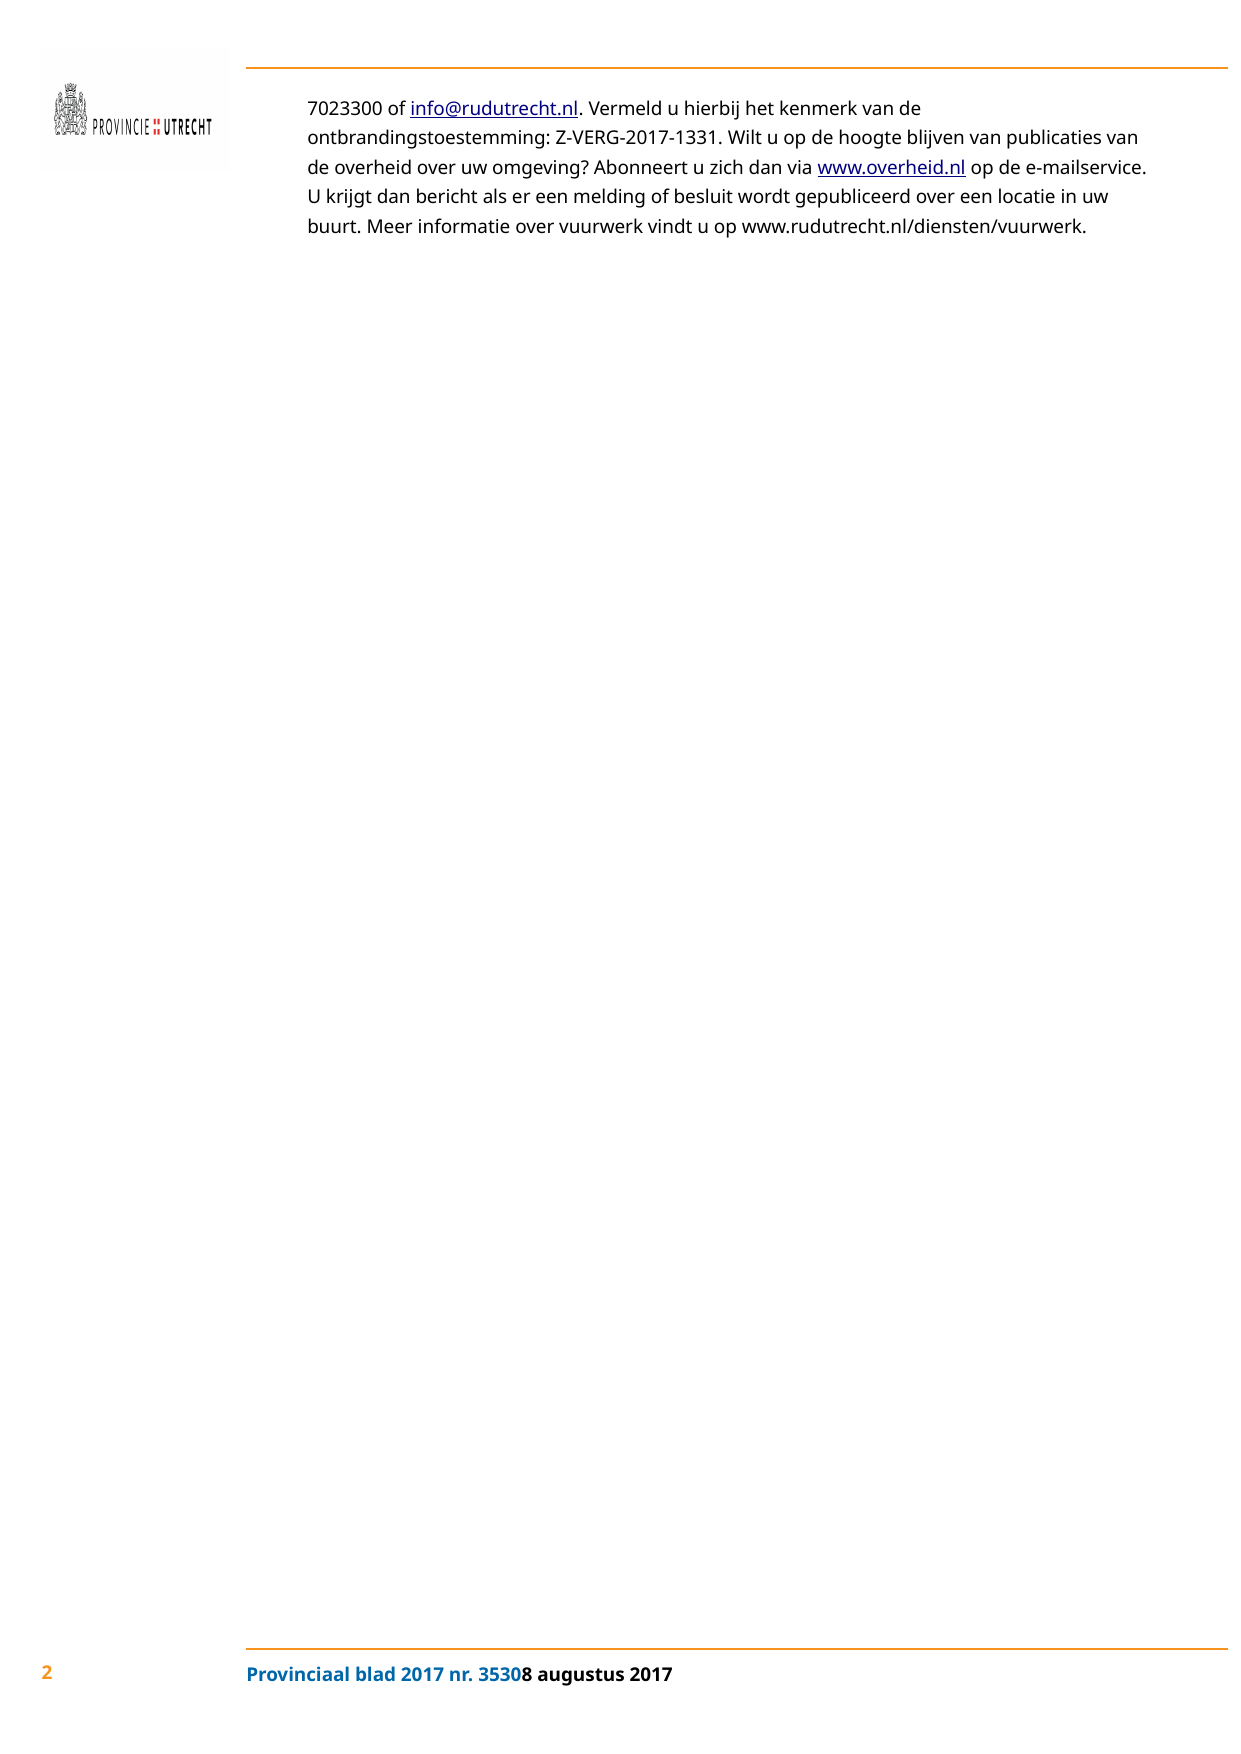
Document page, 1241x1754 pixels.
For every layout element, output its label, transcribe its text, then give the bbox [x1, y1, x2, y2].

picture [41, 47, 231, 172]
list 7023300 of info@rudutrecht.nl. Vermeld u hierbij het kenmerk van de ontbrandingstoestemming: Z-VERG-2017-1331. Wilt u op de hoogte blijven van publicaties van de overheid over uw omgeving? Abonneert u zich dan via www.overheid.nl op de e-mailservice. U krijgt dan bericht als er een melding of besluit wordt gepubliceerd over een locatie in uw buurt. Meer informatie over vuurwerk vindt u op www.rudutrecht.nl/diensten/vuurwerk. [248, 95, 1152, 239]
